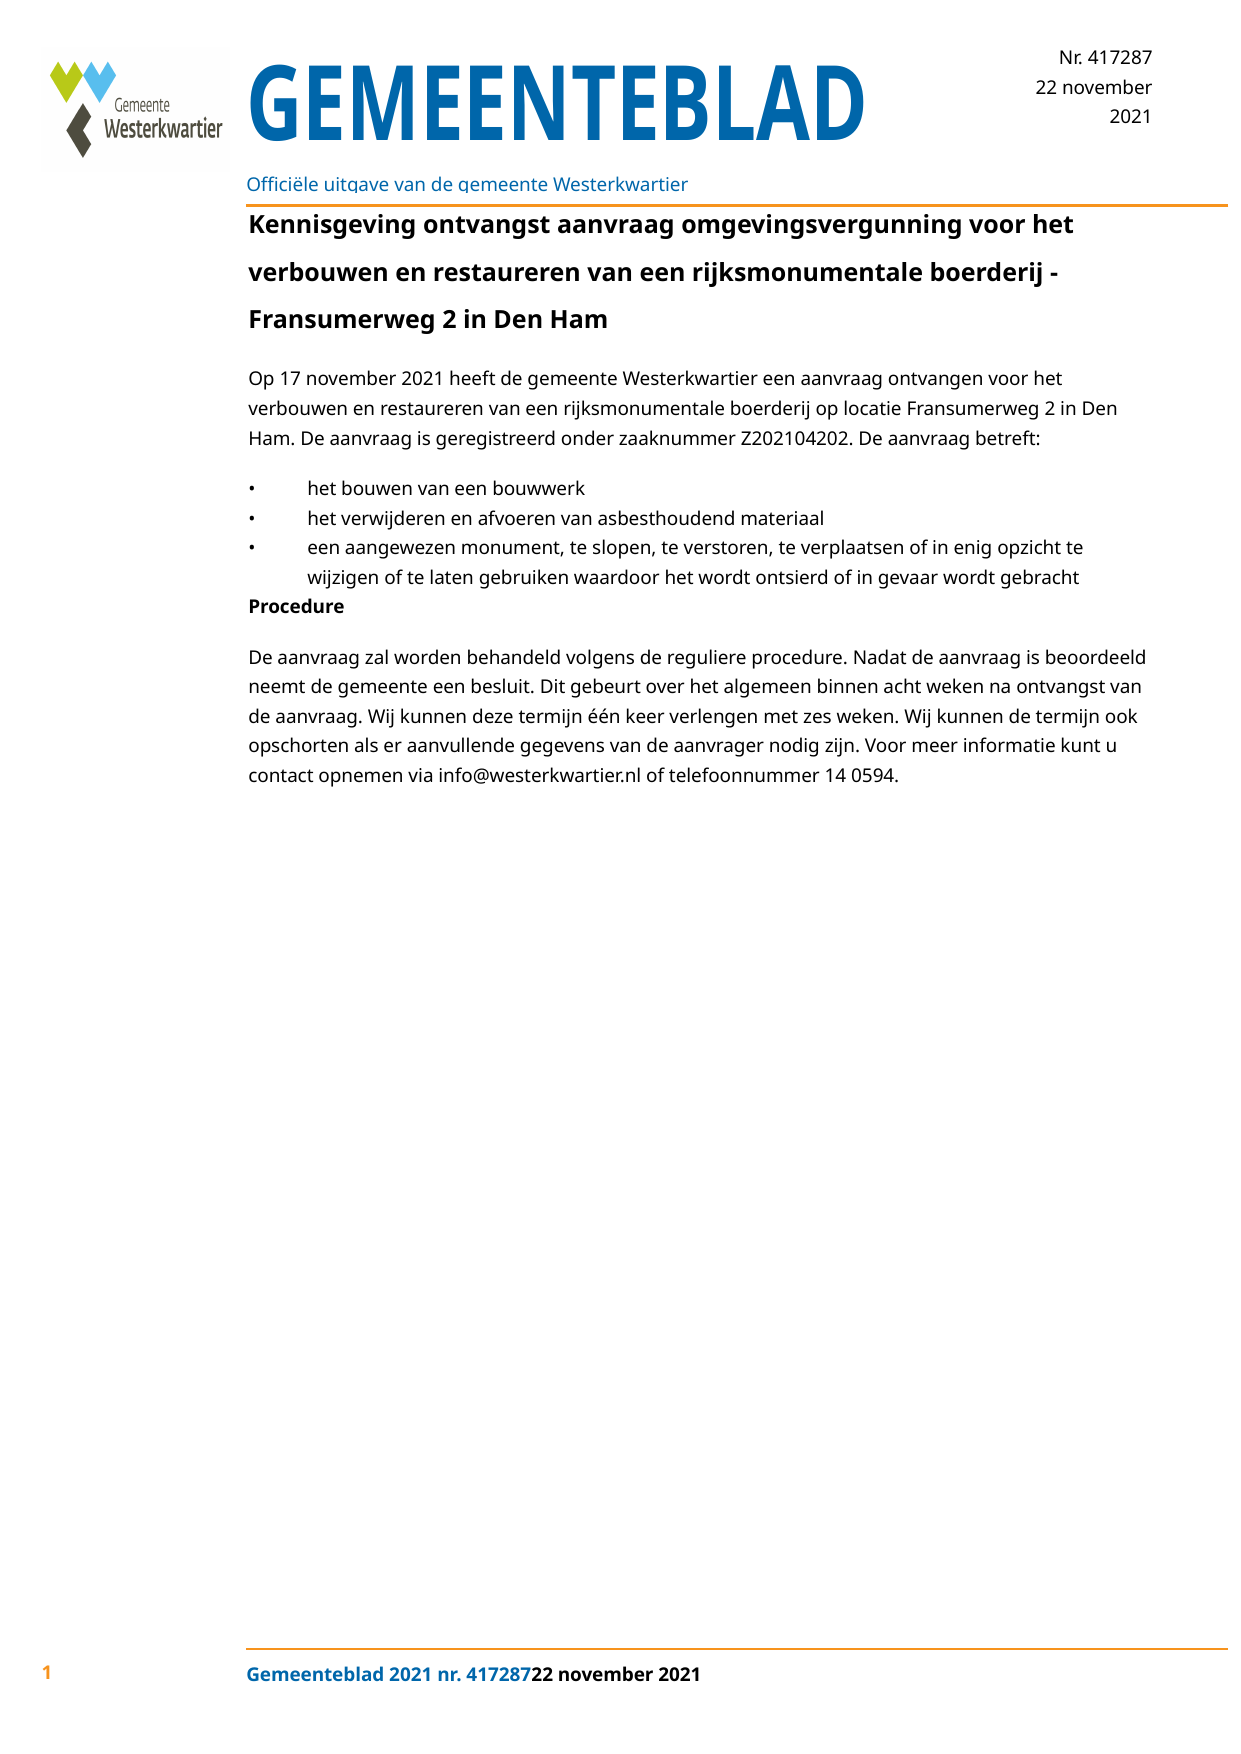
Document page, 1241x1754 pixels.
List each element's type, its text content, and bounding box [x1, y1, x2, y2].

text Kennisgeving ontvangst aanvraag omgevingsvergunning voor het verbouwen en restaureren van een rijksmonumentale boerderij - Fransumerweg 2 in Den Ham [248, 207, 1152, 336]
text Op 17 november 2021 heeft de gemeente Westerkwartier een aanvraag ontvangen voor het verbouwen en restaureren van een rijksmonumentale boerderij op locatie Fransumerweg 2 in Den Ham. De aanvraag is geregistreerd onder zaaknummer Z202104202. De aanvraag betreft: [248, 366, 1152, 450]
list een aangewezen monument, te slopen, te verstoren, te verplaatsen of in enig opzicht te wijzigen of te laten gebruiken waardoor het wordt ontsierd of in gevaar wordt gebracht [248, 534, 1152, 589]
text Procedure [248, 593, 1152, 619]
list het verwijderen en afvoeren van asbesthoudend materiaal [248, 505, 1152, 530]
list het bouwen van een bouwwerk [248, 475, 1152, 501]
text De aanvraag zal worden behandeld volgens de reguliere procedure. Nadat de aanvraag is beoordeeld neemt de gemeente een besluit. Dit gebeurt over het algemeen binnen acht weken na ontvangst van de aanvraag. Wij kunnen deze termijn één keer verlengen met zes weken. Wij kunnen de termijn ook opschorten als er aanvullende gegevens van de aanvrager nodig zijn. Voor meer informatie kunt u contact opnemen via info@westerkwartier.nl of telefoonnummer 14 0594. [248, 644, 1152, 788]
picture [41, 47, 231, 172]
